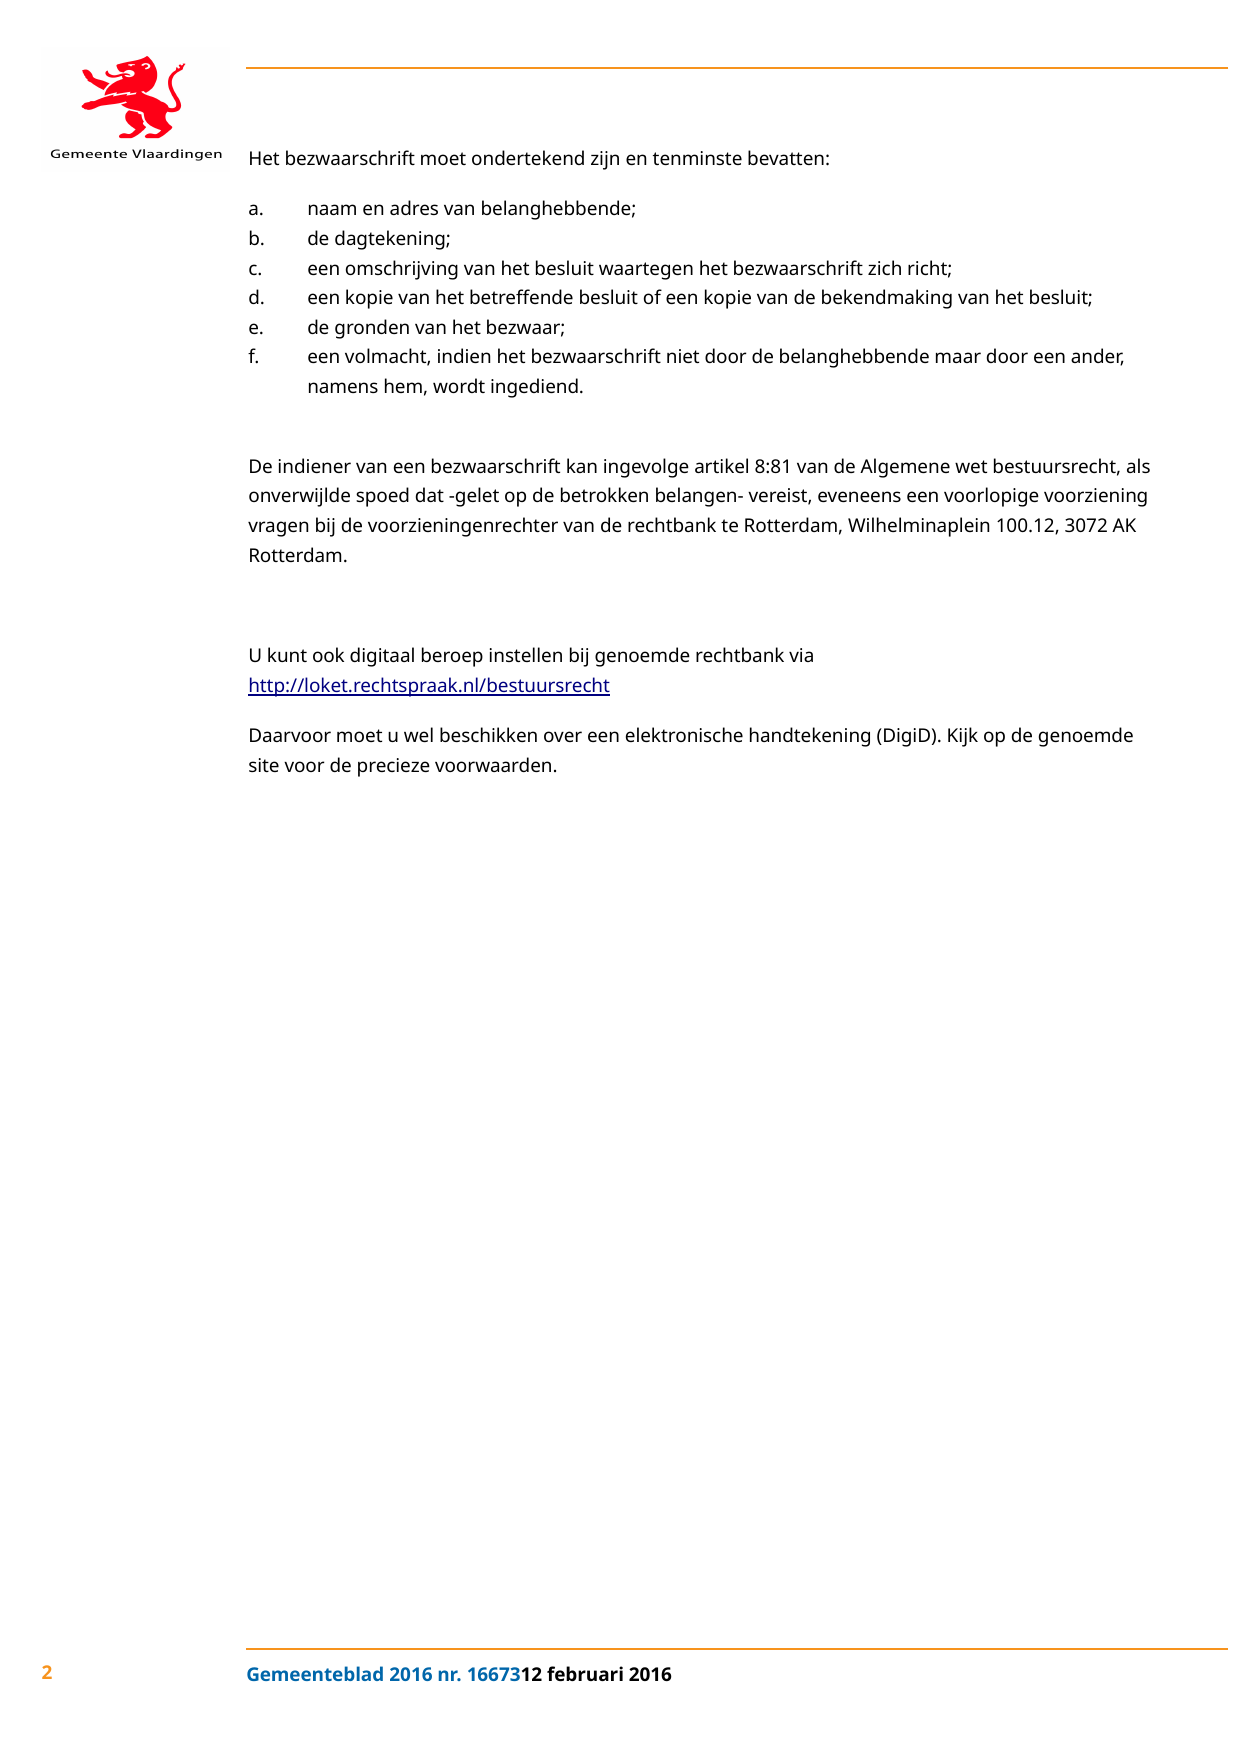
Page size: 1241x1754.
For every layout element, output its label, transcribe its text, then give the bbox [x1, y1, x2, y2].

list een volmacht, indien het bezwaarschrift niet door de belanghebbende maar door een ander, namens hem, wordt ingediend. [248, 343, 1152, 399]
list een kopie van het betreffende besluit of een kopie van de bekendmaking van het besluit; [248, 284, 1152, 310]
picture [41, 47, 231, 172]
text U kunt ook digitaal beroep instellen bij genoemde rechtbank via http://loket.rechtspraak.nl/bestuursrecht [248, 643, 1152, 698]
list de dagtekening; [248, 225, 1152, 251]
list naam en adres van belanghebbende; [248, 196, 1152, 221]
list de gronden van het bezwaar; [248, 314, 1152, 340]
text De indiener van een bezwaarschrift kan ingevolge artikel 8:81 van de Algemene wet bestuursrecht, als onverwijlde spoed dat -gelet op de betrokken belangen- vereist, eveneens een voorlopige voorziening vragen bij de voorzieningenrechter van de rechtbank te Rotterdam, Wilhelminaplein 100.12, 3072 AK Rotterdam. [248, 453, 1152, 568]
text Daarvoor moet u wel beschikken over een elektronische handtekening (DigiD). Kijk op de genoemde site voor de precieze voorwaarden. [248, 723, 1152, 778]
list een omschrijving van het besluit waartegen het bezwaarschrift zich richt; [248, 255, 1152, 281]
text Het bezwaarschrift moet ondertekend zijn en tenminste bevatten: [248, 145, 1152, 171]
